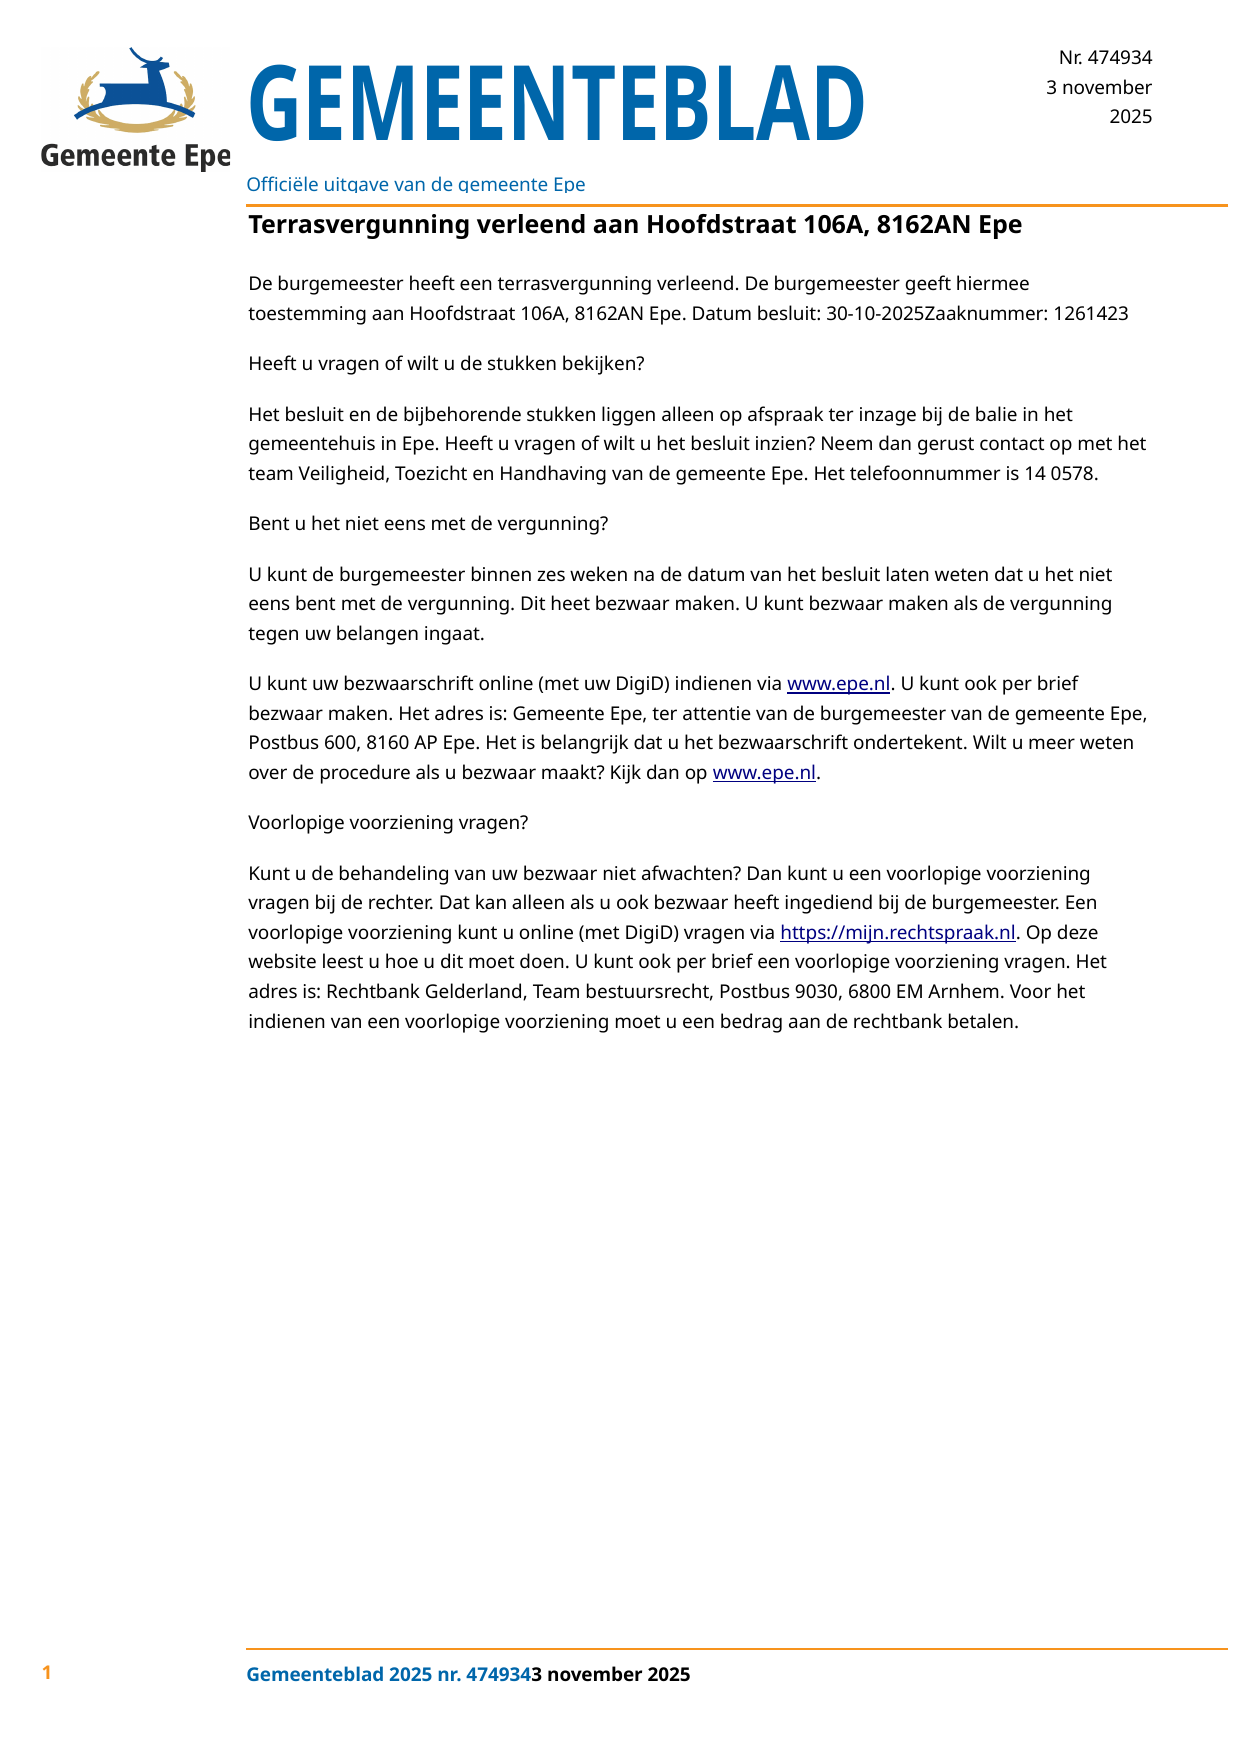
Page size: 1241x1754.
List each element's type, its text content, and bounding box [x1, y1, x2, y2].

text Kunt u de behandeling van uw bezwaar niet afwachten? Dan kunt u een voorlopige voorziening vragen bij de rechter. Dat kan alleen als u ook bezwaar heeft ingediend bij de burgemeester. Een voorlopige voorziening kunt u online (met DigiD) vragen via https://mijn.rechtspraak.nl. Op deze website leest u hoe u dit moet doen. U kunt ook per brief een voorlopige voorziening vragen. Het adres is: Rechtbank Gelderland, Team bestuursrecht, Postbus 9030, 6800 EM Arnhem. Voor het indienen van een voorlopige voorziening moet u een bedrag aan de rechtbank betalen. [248, 860, 1152, 1033]
text Heeft u vragen of wilt u de stukken bekijken? [248, 350, 1152, 376]
text Terrasvergunning verleend aan Hoofdstraat 106A, 8162AN Epe [248, 207, 1152, 241]
text U kunt uw bezwaarschrift online (met uw DigiD) indienen via www.epe.nl. U kunt ook per brief bezwaar maken. Het adres is: Gemeente Epe, ter attentie van de burgemeester van de gemeente Epe, Postbus 600, 8160 AP Epe. Het is belangrijk dat u het bezwaarschrift ondertekent. Wilt u meer weten over de procedure als u bezwaar maakt? Kijk dan op www.epe.nl. [248, 670, 1152, 785]
text Bent u het niet eens met de vergunning? [248, 510, 1152, 536]
picture [41, 47, 231, 172]
text De burgemeester heeft een terrasvergunning verleend. De burgemeester geeft hiermee toestemming aan Hoofdstraat 106A, 8162AN Epe. Datum besluit: 30-10-2025Zaaknummer: 1261423 [248, 270, 1152, 326]
text Het besluit en de bijbehorende stukken liggen alleen op afspraak ter inzage bij de balie in het gemeentehuis in Epe. Heeft u vragen of wilt u het besluit inzien? Neem dan gerust contact op met het team Veiligheid, Toezicht en Handhaving van de gemeente Epe. Het telefoonnummer is 14 0578. [248, 401, 1152, 486]
text U kunt de burgemeester binnen zes weken na de datum van het besluit laten weten dat u het niet eens bent met de vergunning. Dit heet bezwaar maken. U kunt bezwaar maken als de vergunning tegen uw belangen ingaat. [248, 561, 1152, 646]
text Voorlopige voorziening vragen? [248, 809, 1152, 835]
